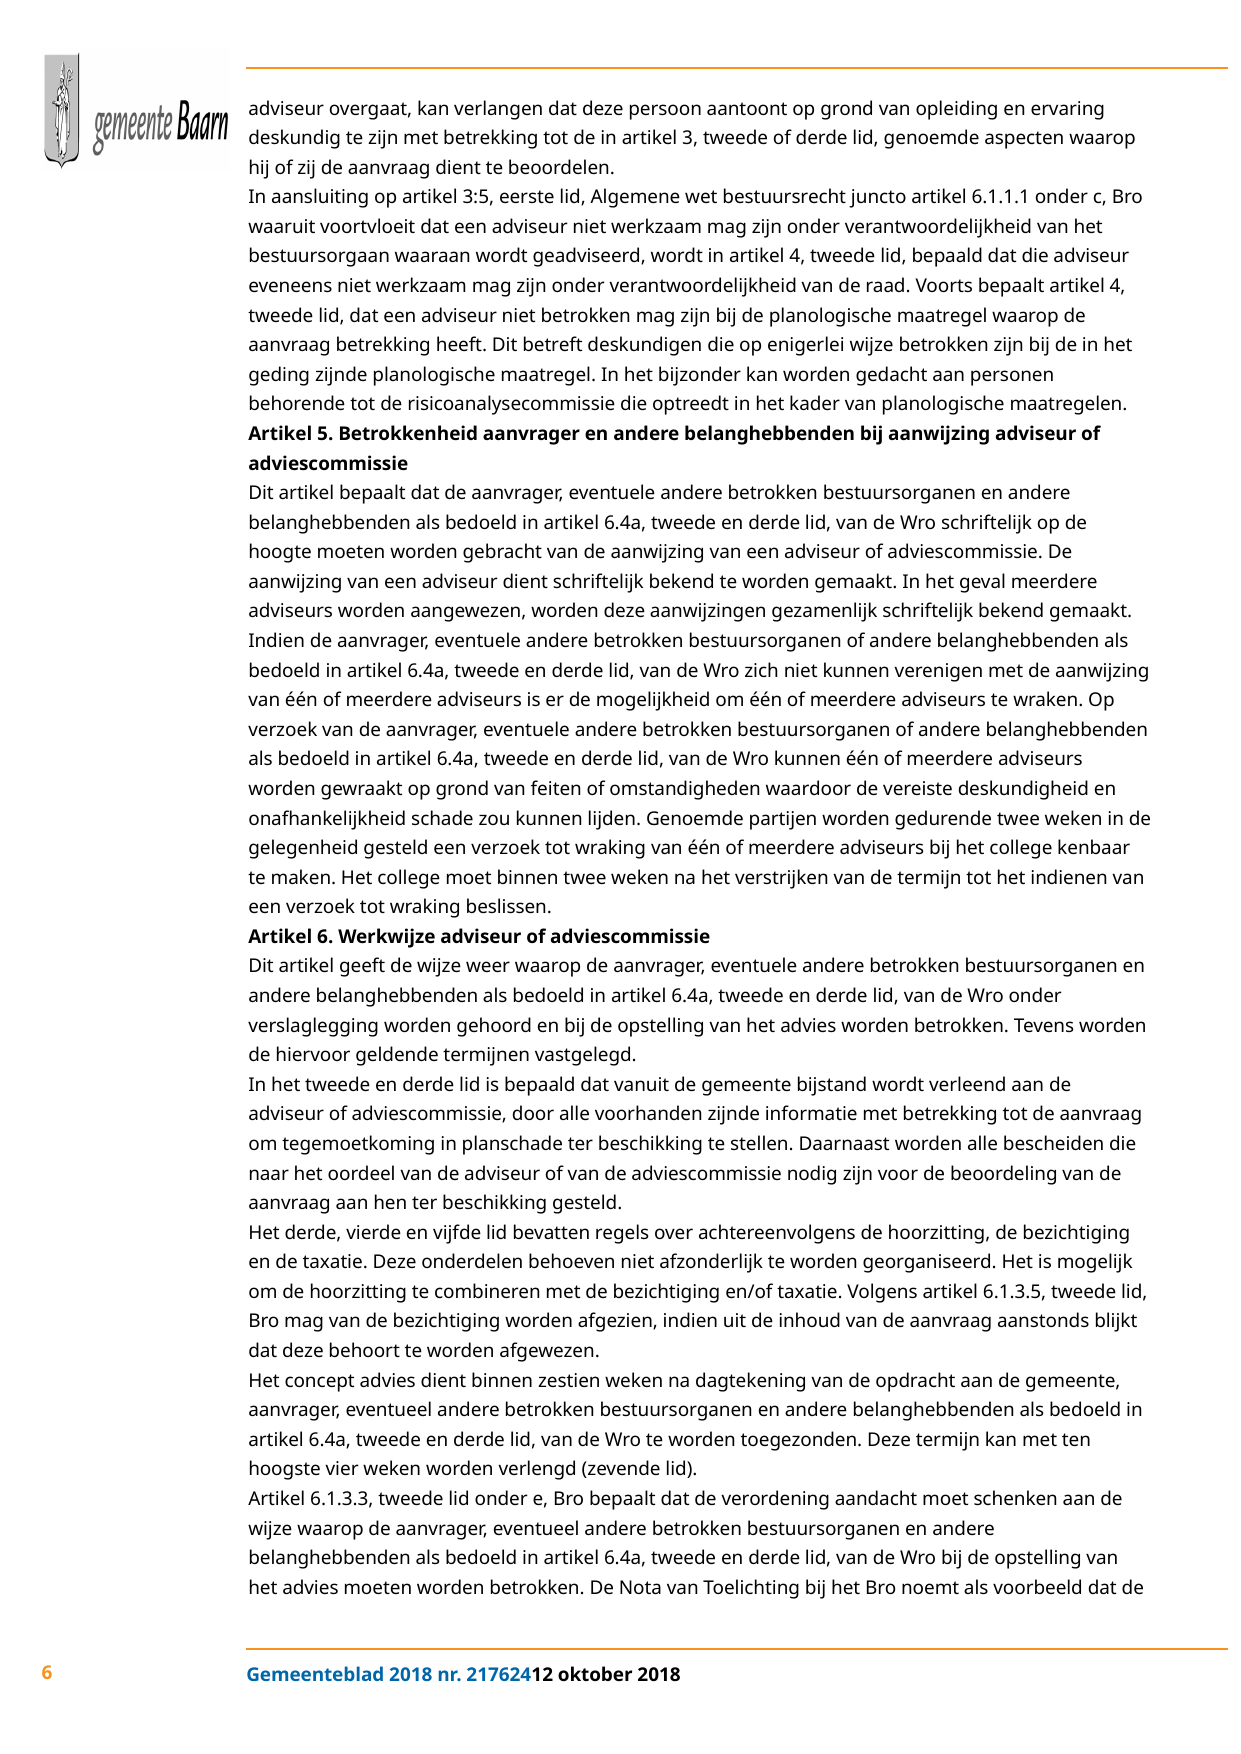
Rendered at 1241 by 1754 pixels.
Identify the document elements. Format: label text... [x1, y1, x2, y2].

text Het derde, vierde en vijfde lid bevatten regels over achtereenvolgens de hoorzitting, de bezichtiging en de taxatie. Deze onderdelen behoeven niet afzonderlijk te worden georganiseerd. Het is mogelijk om de hoorzitting te combineren met de bezichtiging en/of taxatie. Volgens artikel 6.1.3.5, tweede lid, Bro mag van de bezichtiging worden afgezien, indien uit de inhoud van de aanvraag aanstonds blijkt dat deze behoort te worden afgewezen. [248, 1219, 1152, 1363]
text Het concept advies dient binnen zestien weken na dagtekening van de opdracht aan de gemeente, aanvrager, eventueel andere betrokken bestuursorganen en andere belanghebbenden als bedoeld in artikel 6.4a, tweede en derde lid, van de Wro te worden toegezonden. Deze termijn kan met ten hoogste vier weken worden verlengd (zevende lid). [248, 1367, 1152, 1481]
text Artikel 6.1.3.3, tweede lid onder e, Bro bepaalt dat de verordening aandacht moet schenken aan de wijze waarop de aanvrager, eventueel andere betrokken bestuursorganen en andere belanghebbenden als bedoeld in artikel 6.4a, tweede en derde lid, van de Wro bij de opstelling van het advies moeten worden betrokken. De Nota van Toelichting bij het Bro noemt als voorbeeld dat de [248, 1485, 1152, 1600]
text In het tweede en derde lid is bepaald dat vanuit de gemeente bijstand wordt verleend aan de adviseur of adviescommissie, door alle voorhanden zijnde informatie met betrekking tot de aanvraag om tegemoetkoming in planschade ter beschikking te stellen. Daarnaast worden alle bescheiden die naar het oordeel van de adviseur of van de adviescommissie nodig zijn voor de beoordeling van de aanvraag aan hen ter beschikking gesteld. [248, 1071, 1152, 1215]
text Dit artikel bepaalt dat de aanvrager, eventuele andere betrokken bestuursorganen en andere belanghebbenden als bedoeld in artikel 6.4a, tweede en derde lid, van de Wro schriftelijk op de hoogte moeten worden gebracht van de aanwijzing van een adviseur of adviescommissie. De aanwijzing van een adviseur dient schriftelijk bekend te worden gemaakt. In het geval meerdere adviseurs worden aangewezen, worden deze aanwijzingen gezamenlijk schriftelijk bekend gemaakt. Indien de aanvrager, eventuele andere betrokken bestuursorganen of andere belanghebbenden als bedoeld in artikel 6.4a, tweede en derde lid, van de Wro zich niet kunnen verenigen met de aanwijzing van één of meerdere adviseurs is er de mogelijkheid om één of meerdere adviseurs te wraken. Op verzoek van de aanvrager, eventuele andere betrokken bestuursorganen of andere belanghebbenden als bedoeld in artikel 6.4a, tweede en derde lid, van de Wro kunnen één of meerdere adviseurs worden gewraakt op grond van feiten of omstandigheden waardoor de vereiste deskundigheid en onafhankelijkheid schade zou kunnen lijden. Genoemde partijen worden gedurende twee weken in de gelegenheid gesteld een verzoek tot wraking van één of meerdere adviseurs bij het college kenbaar te maken. Het college moet binnen twee weken na het verstrijken van de termijn tot het indienen van een verzoek tot wraking beslissen. [248, 479, 1152, 919]
text Artikel 5. Betrokkenheid aanvrager en andere belanghebbenden bij aanwijzing adviseur of adviescommissie [248, 420, 1152, 476]
text adviseur overgaat, kan verlangen dat deze persoon aantoont op grond van opleiding en ervaring deskundig te zijn met betrekking tot de in artikel 3, tweede of derde lid, genoemde aspecten waarop hij of zij de aanvraag dient te beoordelen. [248, 95, 1152, 180]
text Dit artikel geeft de wijze weer waarop de aanvrager, eventuele andere betrokken bestuursorganen en andere belanghebbenden als bedoeld in artikel 6.4a, tweede en derde lid, van de Wro onder verslaglegging worden gehoord en bij de opstelling van het advies worden betrokken. Tevens worden de hiervoor geldende termijnen vastgelegd. [248, 953, 1152, 1067]
picture [41, 47, 231, 172]
text Artikel 6. Werkwijze adviseur of adviescommissie [248, 923, 1152, 949]
text In aansluiting op artikel 3:5, eerste lid, Algemene wet bestuursrecht juncto artikel 6.1.1.1 onder c, Bro waaruit voortvloeit dat een adviseur niet werkzaam mag zijn onder verantwoordelijkheid van het bestuursorgaan waaraan wordt geadviseerd, wordt in artikel 4, tweede lid, bepaald dat die adviseur eveneens niet werkzaam mag zijn onder verantwoordelijkheid van de raad. Voorts bepaalt artikel 4, tweede lid, dat een adviseur niet betrokken mag zijn bij de planologische maatregel waarop de aanvraag betrekking heeft. Dit betreft deskundigen die op enigerlei wijze betrokken zijn bij de in het geding zijnde planologische maatregel. In het bijzonder kan worden gedacht aan personen behorende tot de risicoanalysecommissie die optreedt in het kader van planologische maatregelen. [248, 183, 1152, 416]
